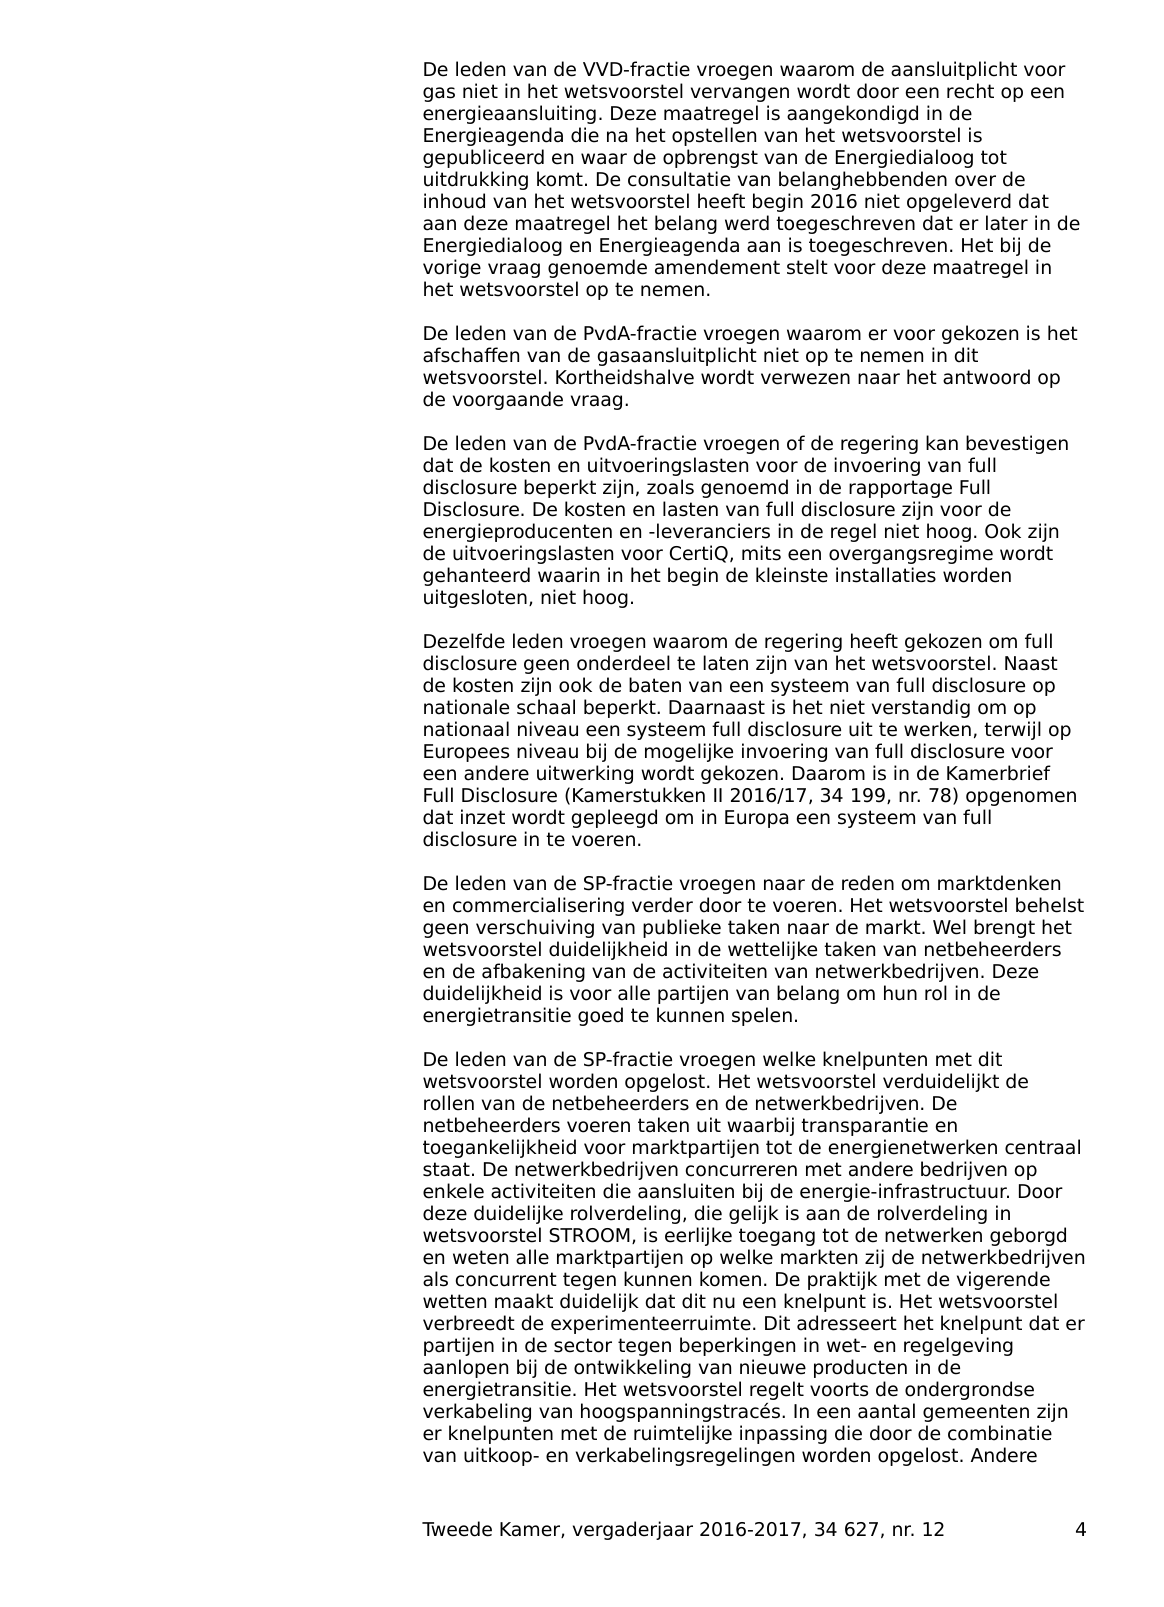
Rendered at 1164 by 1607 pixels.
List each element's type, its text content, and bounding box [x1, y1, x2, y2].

text De leden van de PvdA-fractie vroegen waarom er voor gekozen is het afschaffen van de gasaansluitplicht niet op te nemen in dit wetsvoorstel. Kortheidshalve wordt verwezen naar het antwoord op de voorgaande vraag. [422, 323, 1087, 411]
text De leden van de SP-fractie vroegen welke knelpunten met dit wetsvoorstel worden opgelost. Het wetsvoorstel verduidelijkt de rollen van de netbeheerders en de netwerkbedrijven. De netbeheerders voeren taken uit waarbij transparantie en toegankelijkheid voor marktpartijen tot de energienetwerken centraal staat. De netwerkbedrijven concurreren met andere bedrijven op enkele activiteiten die aansluiten bij de energie-infrastructuur. Door deze duidelijke rolverdeling, die gelijk is aan de rolverdeling in wetsvoorstel STROOM, is eerlijke toegang tot de netwerken geborgd en weten alle marktpartijen op welke markten zij de netwerkbedrijven als concurrent tegen kunnen komen. De praktijk met de vigerende wetten maakt duidelijk dat dit nu een knelpunt is. Het wetsvoorstel verbreedt de experimenteerruimte. Dit adresseert het knelpunt dat er partijen in de sector tegen beperkingen in wet- en regelgeving aanlopen bij de ontwikkeling van nieuwe producten in de energietransitie. Het wetsvoorstel regelt voorts de ondergrondse verkabeling van hoogspanningstracés. In een aantal gemeenten zijn er knelpunten met de ruimtelijke inpassing die door de combinatie van uitkoop- en verkabelingsregelingen worden opgelost. Andere [422, 1049, 1087, 1467]
text De leden van de SP-fractie vroegen naar de reden om marktdenken en commercialisering verder door te voeren. Het wetsvoorstel behelst geen verschuiving van publieke taken naar de markt. Wel brengt het wetsvoorstel duidelijkheid in de wettelijke taken van netbeheerders en de afbakening van de activiteiten van netwerkbedrijven. Deze duidelijkheid is voor alle partijen van belang om hun rol in de energietransitie goed te kunnen spelen. [422, 873, 1087, 1027]
text Dezelfde leden vroegen waarom de regering heeft gekozen om full disclosure geen onderdeel te laten zijn van het wetsvoorstel. Naast de kosten zijn ook de baten van een systeem van full disclosure op nationale schaal beperkt. Daarnaast is het niet verstandig om op nationaal niveau een systeem full disclosure uit te werken, terwijl op Europees niveau bij de mogelijke invoering van full disclosure voor een andere uitwerking wordt gekozen. Daarom is in de Kamerbrief Full Disclosure (Kamerstukken II 2016/17, 34 199, nr. 78) opgenomen dat inzet wordt gepleegd om in Europa een systeem van full disclosure in te voeren. [422, 631, 1087, 851]
text De leden van de PvdA-fractie vroegen of de regering kan bevestigen dat de kosten en uitvoeringslasten voor de invoering van full disclosure beperkt zijn, zoals genoemd in de rapportage Full Disclosure. De kosten en lasten van full disclosure zijn voor de energieproducenten en -leveranciers in de regel niet hoog. Ook zijn de uitvoeringslasten voor CertiQ, mits een overgangsregime wordt gehanteerd waarin in het begin de kleinste installaties worden uitgesloten, niet hoog. [422, 433, 1087, 609]
text De leden van de VVD-fractie vroegen waarom de aansluitplicht voor gas niet in het wetsvoorstel vervangen wordt door een recht op een energieaansluiting. Deze maatregel is aangekondigd in de Energieagenda die na het opstellen van het wetsvoorstel is gepubliceerd en waar de opbrengst van de Energiedialoog tot uitdrukking komt. De consultatie van belanghebbenden over de inhoud van het wetsvoorstel heeft begin 2016 niet opgeleverd dat aan deze maatregel het belang werd toegeschreven dat er later in de Energiedialoog en Energieagenda aan is toegeschreven. Het bij de vorige vraag genoemde amendement stelt voor deze maatregel in het wetsvoorstel op te nemen. [422, 59, 1087, 301]
